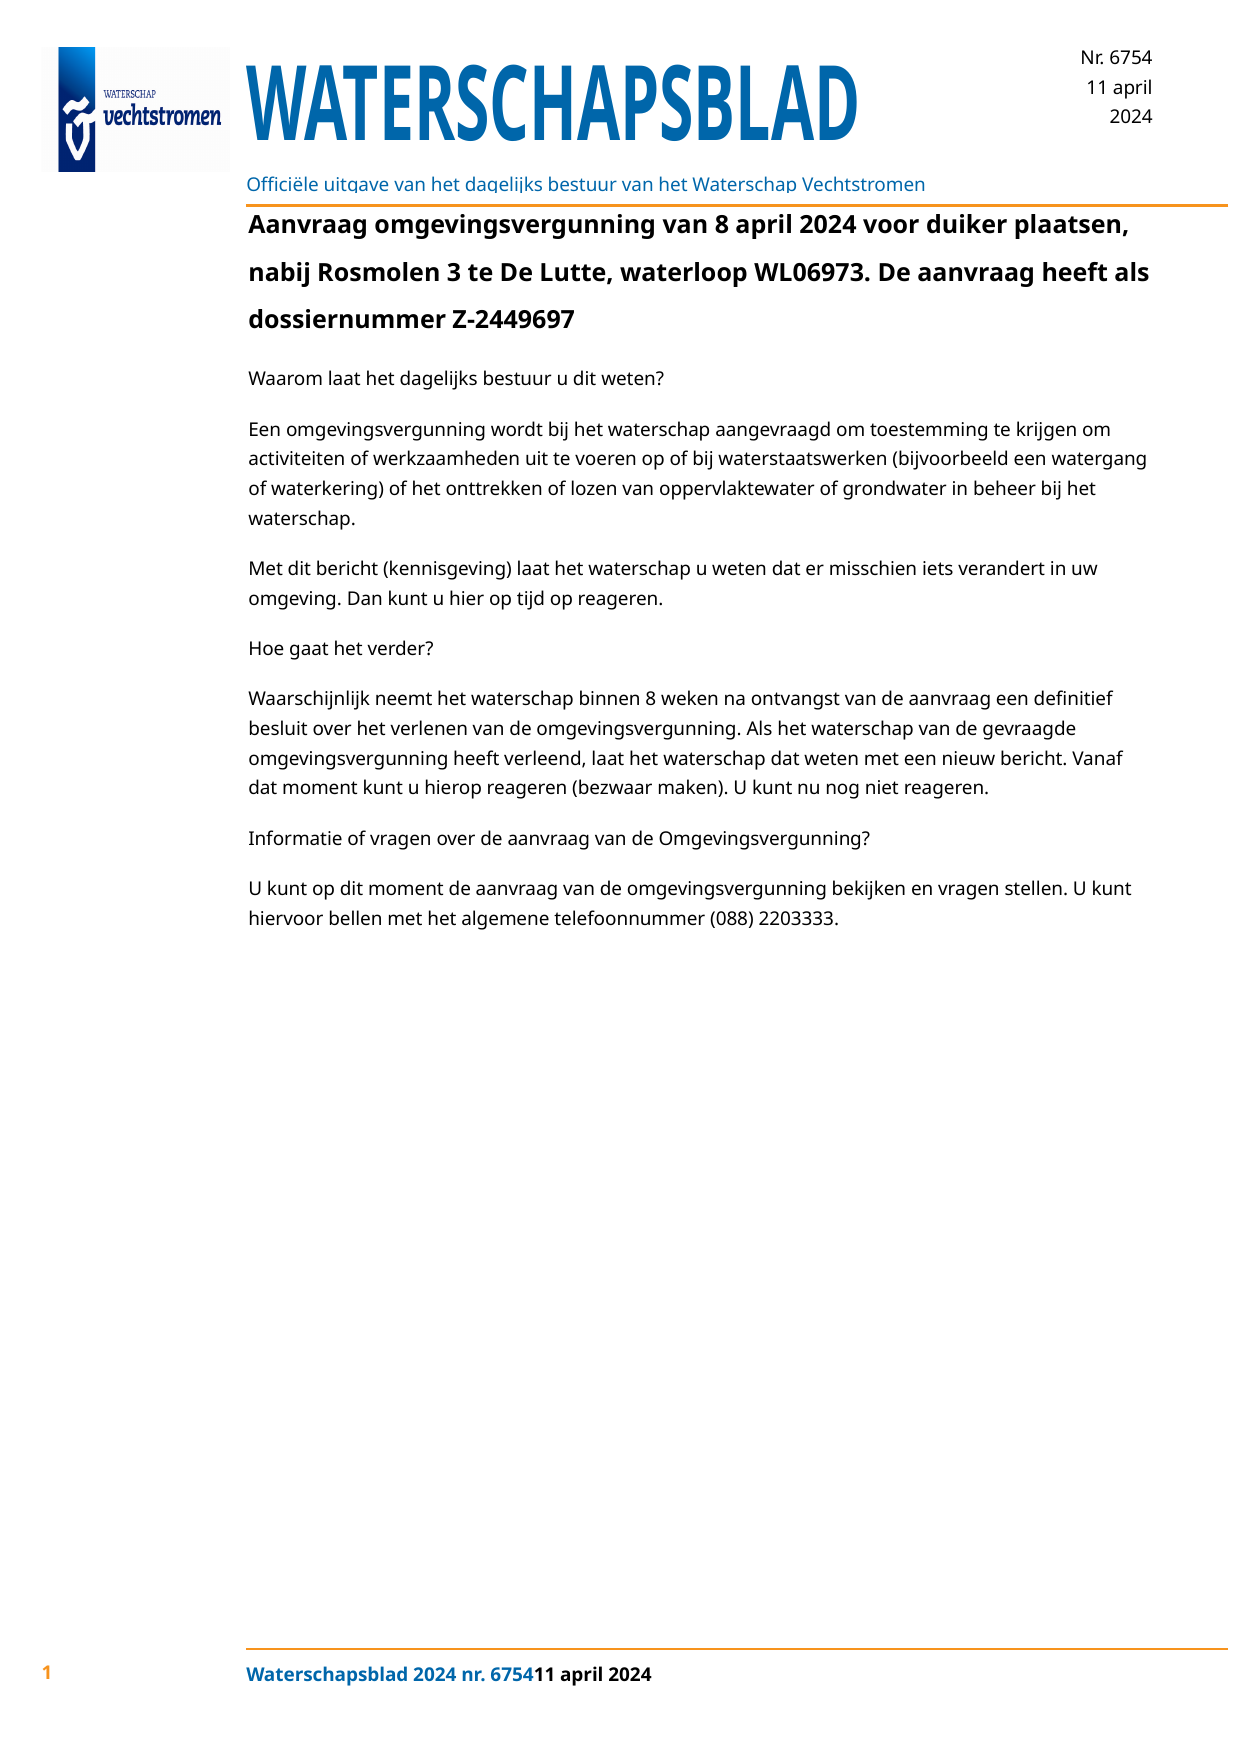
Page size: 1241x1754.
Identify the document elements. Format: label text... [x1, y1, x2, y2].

text Een omgevingsvergunning wordt bij het waterschap aangevraagd om toestemming te krijgen om activiteiten of werkzaamheden uit te voeren op of bij waterstaatswerken (bijvoorbeeld een watergang of waterkering) of het onttrekken of lozen van oppervlaktewater of grondwater in beheer bij het waterschap. [248, 416, 1152, 530]
text U kunt op dit moment de aanvraag van de omgevingsvergunning bekijken en vragen stellen. U kunt hiervoor bellen met het algemene telefoonnummer (088) 2203333. [248, 875, 1152, 930]
text Met dit bericht (kennisgeving) laat het waterschap u weten dat er misschien iets verandert in uw omgeving. Dan kunt u hier op tijd op reageren. [248, 555, 1152, 610]
text Waarom laat het dagelijks bestuur u dit weten? [248, 366, 1152, 391]
text Hoe gaat het verder? [248, 635, 1152, 661]
picture [41, 47, 231, 172]
text Informatie of vragen over de aanvraag van de Omgevingsvergunning? [248, 825, 1152, 850]
text Waarschijnlijk neemt het waterschap binnen 8 weken na ontvangst van de aanvraag een definitief besluit over het verlenen van de omgevingsvergunning. Als het waterschap van de gevraagde omgevingsvergunning heeft verleend, laat het waterschap dat weten met een nieuw bericht. Vanaf dat moment kunt u hierop reageren (bezwaar maken). U kunt nu nog niet reageren. [248, 686, 1152, 800]
text Aanvraag omgevingsvergunning van 8 april 2024 voor duiker plaatsen, nabij Rosmolen 3 te De Lutte, waterloop WL06973. De aanvraag heeft als dossiernummer Z-2449697 [248, 207, 1152, 336]
